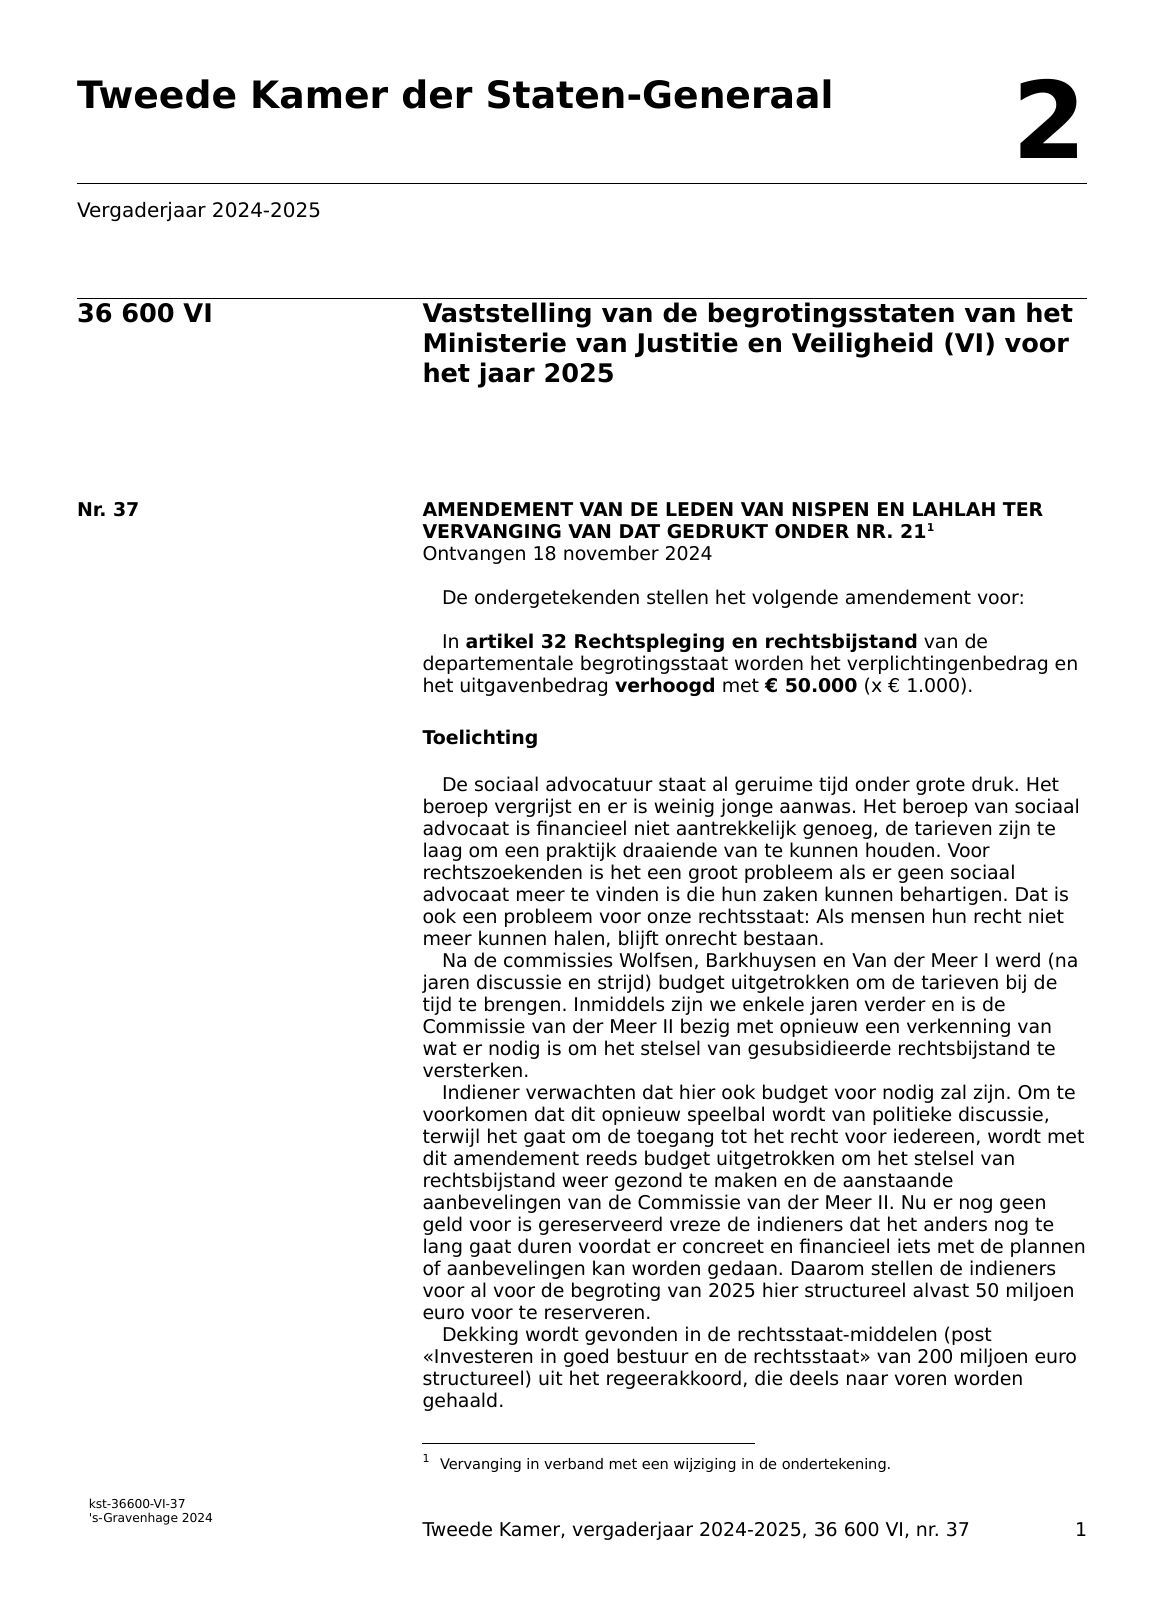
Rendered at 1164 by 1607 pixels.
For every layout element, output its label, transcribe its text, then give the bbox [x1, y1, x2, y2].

subtitle 36 600 VI Vaststelling van de begrotingsstaten van het Ministerie van Justitie en Veiligheid (VI) voor het jaar 2025 [77, 299, 1087, 388]
text Ontvangen 18 november 2024 [422, 543, 1087, 565]
subtitle Nr. 37 AMENDEMENT VAN DE LEDEN VAN NISPEN EN LAHLAH TER VERVANGING VAN DAT GEDRUKT ONDER NR. 21 [77, 499, 1087, 543]
text De ondergetekenden stellen het volgende amendement voor: [422, 587, 1087, 609]
text kst-36600-VI-37 [88, 1497, 323, 1511]
text 's-Gravenhage 2024 [88, 1511, 323, 1525]
table_cell Vergaderjaar 2024-2025 [77, 184, 1087, 298]
table_header Tweede Kamer der Staten-Generaal [77, 59, 886, 183]
text Na de commissies Wolfsen, Barkhuysen en Van der Meer I werd (na jaren discussie en strijd) budget uitgetrokken om de tarieven bij de tijd te brengen. Inmiddels zijn we enkele jaren verder en is de Commissie van der Meer II bezig met opnieuw een verkenning van wat er nodig is om het stelsel van gesubsidieerde rechtsbijstand te versterken. [422, 950, 1087, 1082]
text Indiener verwachten dat hier ook budget voor nodig zal zijn. Om te voorkomen dat dit opnieuw speelbal wordt van politieke discussie, terwijl het gaat om de toegang tot het recht voor iedereen, wordt met dit amendement reeds budget uitgetrokken om het stelsel van rechtsbijstand weer gezond te maken en de aanstaande aanbevelingen van de Commissie van der Meer II. Nu er nog geen geld voor is gereserveerd vreze de indieners dat het anders nog te lang gaat duren voordat er concreet en financieel iets met de plannen of aanbevelingen kan worden gedaan. Daarom stellen de indieners voor al voor de begroting van 2025 hier structureel alvast 50 miljoen euro voor te reserveren. [422, 1082, 1087, 1324]
text Dekking wordt gevonden in de rechtsstaat-middelen (post «Investeren in goed bestuur en de rechtsstaat» van 200 miljoen euro structureel) uit het regeerakkoord, die deels naar voren worden gehaald. [422, 1324, 1087, 1412]
table_header 2 [886, 59, 1087, 183]
text De sociaal advocatuur staat al geruime tijd onder grote druk. Het beroep vergrijst en er is weinig jonge aanwas. Het beroep van sociaal advocaat is financieel niet aantrekkelijk genoeg, de tarieven zijn te laag om een praktijk draaiende van te kunnen houden. Voor rechtszoekenden is het een groot probleem als er geen sociaal advocaat meer te vinden is die hun zaken kunnen behartigen. Dat is ook een probleem voor onze rechtsstaat: Als mensen hun recht niet meer kunnen halen, blijft onrecht bestaan. [422, 774, 1087, 950]
text Vervanging in verband met een wijziging in de ondertekening. [422, 1452, 1087, 1474]
subtitle Toelichting [422, 727, 1087, 749]
text In artikel 32 Rechtspleging en rechtsbijstand van de departementale begrotingsstaat worden het verplichtingenbedrag en het uitgavenbedrag verhoogd met € 50.000 (x € 1.000). [422, 631, 1087, 697]
